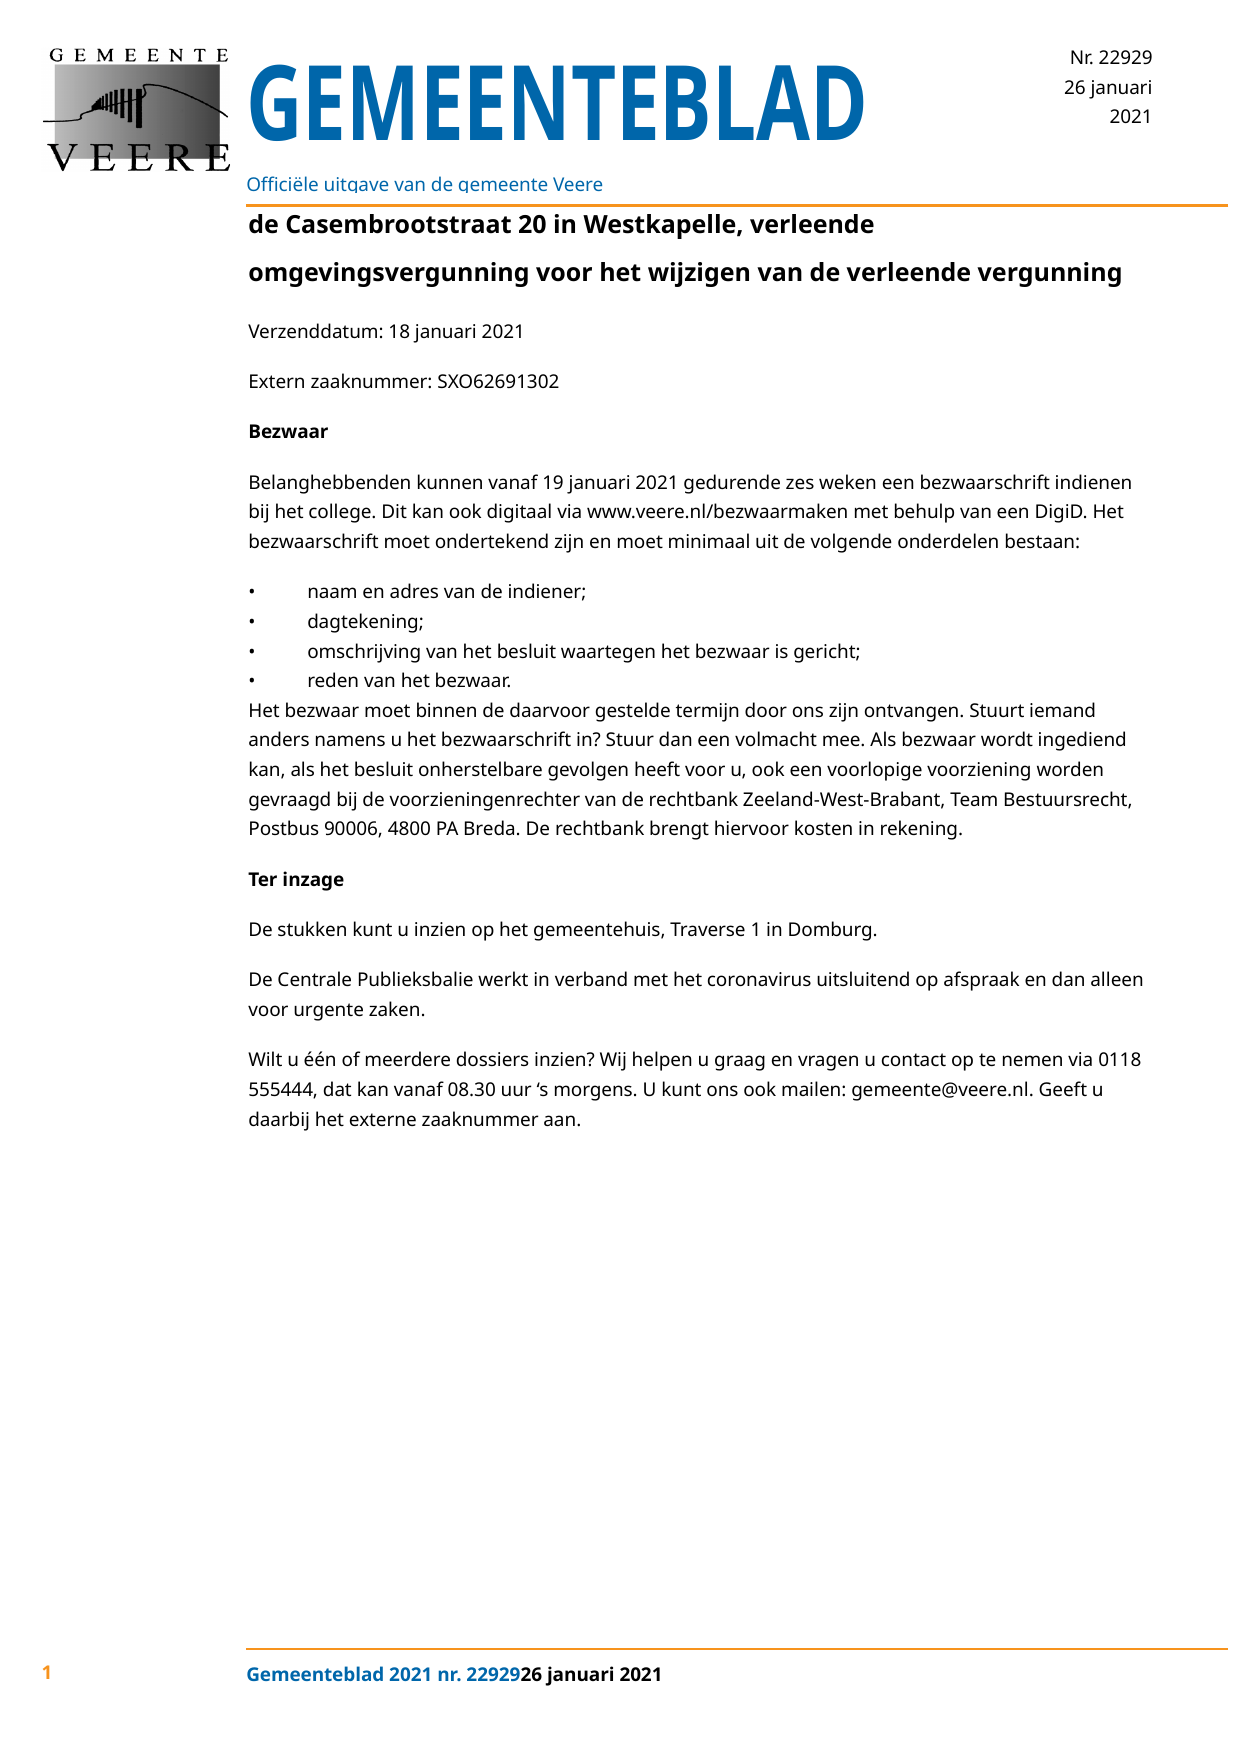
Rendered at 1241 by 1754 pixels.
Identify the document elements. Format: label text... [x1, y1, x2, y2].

text Extern zaaknummer: SXO62691302 [248, 368, 1152, 394]
text Verzenddatum: 18 januari 2021 [248, 318, 1152, 344]
text Belanghebbenden kunnen vanaf 19 januari 2021 gedurende zes weken een bezwaarschrift indienen bij het college. Dit kan ook digitaal via www.veere.nl/bezwaarmaken met behulp van een DigiD. Het bezwaarschrift moet ondertekend zijn en moet minimaal uit de volgende onderdelen bestaan: [248, 469, 1152, 554]
text Bezwaar [248, 419, 1152, 444]
text Ter inzage [248, 866, 1152, 892]
list dagtekening; [248, 608, 1152, 634]
text De stukken kunt u inzien op het gemeentehuis, Traverse 1 in Domburg. [248, 916, 1152, 942]
text De Centrale Publieksbalie werkt in verband met het coronavirus uitsluitend op afspraak en dan alleen voor urgente zaken. [248, 967, 1152, 1022]
text Het bezwaar moet binnen de daarvoor gestelde termijn door ons zijn ontvangen. Stuurt iemand anders namens u het bezwaarschrift in? Stuur dan een volmacht mee. Als bezwaar wordt ingediend kan, als het besluit onherstelbare gevolgen heeft voor u, ook een voorlopige voorziening worden gevraagd bij de voorzieningenrechter van de rechtbank Zeeland-West-Brabant, Team Bestuursrecht, Postbus 90006, 4800 PA Breda. De rechtbank brengt hiervoor kosten in rekening. [248, 697, 1152, 841]
list naam en adres van de indiener; [248, 579, 1152, 604]
text Wilt u één of meerdere dossiers inzien? Wij helpen u graag en vragen u contact op te nemen via 0118 555444, dat kan vanaf 08.30 uur ‘s morgens. U kunt ons ook mailen: gemeente@veere.nl. Geeft u daarbij het externe zaaknummer aan. [248, 1047, 1152, 1132]
list omschrijving van het besluit waartegen het bezwaar is gericht; [248, 638, 1152, 664]
list reden van het bezwaar. [248, 667, 1152, 693]
picture [41, 47, 231, 172]
text de Casembrootstraat 20 in Westkapelle, verleende omgevingsvergunning voor het wijzigen van de verleende vergunning [248, 207, 1152, 288]
